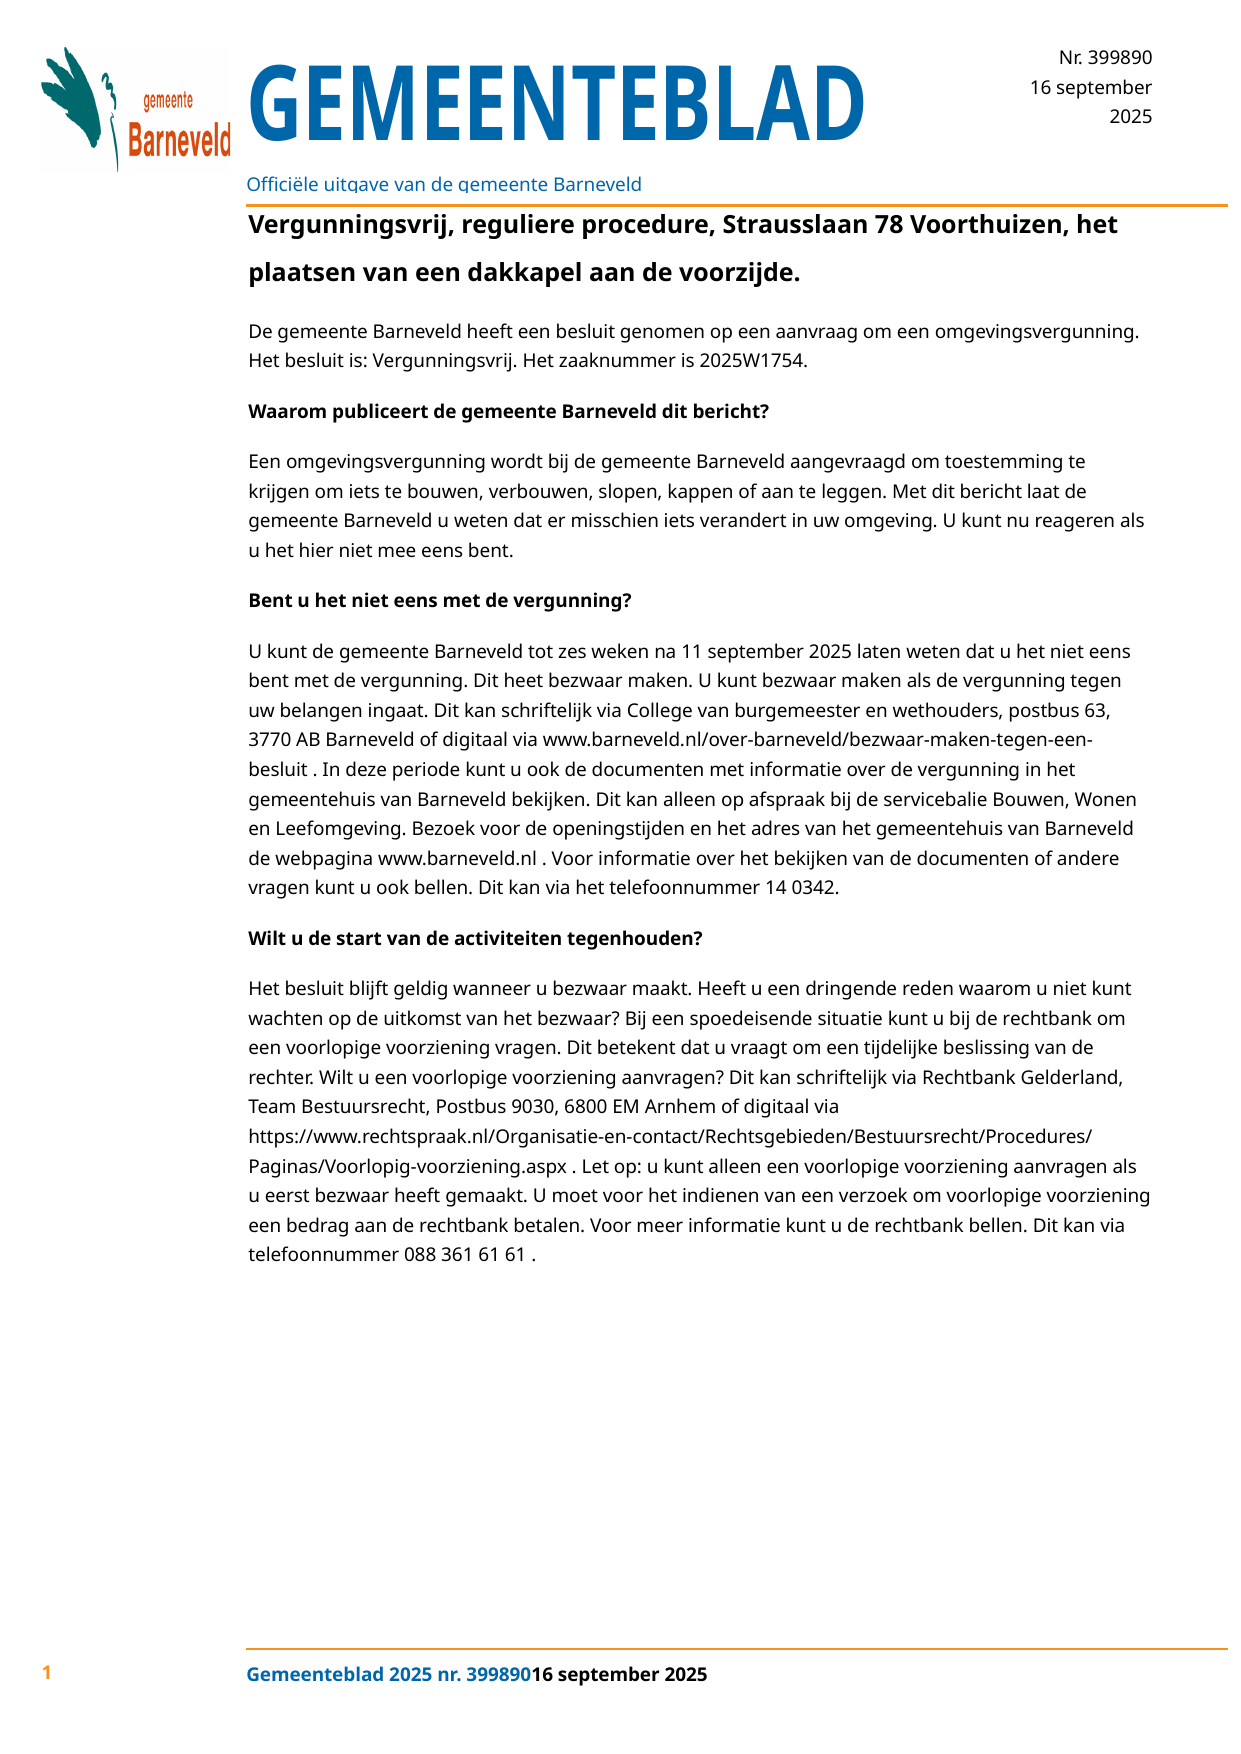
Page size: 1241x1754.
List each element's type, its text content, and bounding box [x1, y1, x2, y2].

text Waarom publiceert de gemeente Barneveld dit bericht? [248, 398, 1152, 424]
text Wilt u de start van de activiteiten tegenhouden? [248, 925, 1152, 951]
text Een omgevingsvergunning wordt bij de gemeente Barneveld aangevraagd om toestemming te krijgen om iets te bouwen, verbouwen, slopen, kappen of aan te leggen. Met dit bericht laat de gemeente Barneveld u weten dat er misschien iets verandert in uw omgeving. U kunt nu reageren als u het hier niet mee eens bent. [248, 448, 1152, 563]
picture [41, 47, 231, 172]
text Bent u het niet eens met de vergunning? [248, 587, 1152, 613]
text U kunt de gemeente Barneveld tot zes weken na 11 september 2025 laten weten dat u het niet eens bent met de vergunning. Dit heet bezwaar maken. U kunt bezwaar maken als de vergunning tegen uw belangen ingaat. Dit kan schriftelijk via College van burgemeester en wethouders, postbus 63, 3770 AB Barneveld of digitaal via www.barneveld.nl/over-barneveld/bezwaar-maken-tegen-een-besluit . In deze periode kunt u ook de documenten met informatie over de vergunning in het gemeentehuis van Barneveld bekijken. Dit kan alleen op afspraak bij de servicebalie Bouwen, Wonen en Leefomgeving. Bezoek voor de openingstijden en het adres van het gemeentehuis van Barneveld de webpagina www.barneveld.nl . Voor informatie over het bekijken van de documenten of andere vragen kunt u ook bellen. Dit kan via het telefoonnummer 14 0342. [248, 638, 1152, 900]
text De gemeente Barneveld heeft een besluit genomen op een aanvraag om een omgevingsvergunning. Het besluit is: Vergunningsvrij. Het zaaknummer is 2025W1754. [248, 318, 1152, 373]
text Het besluit blijft geldig wanneer u bezwaar maakt. Heeft u een dringende reden waarom u niet kunt wachten op de uitkomst van het bezwaar? Bij een spoedeisende situatie kunt u bij de rechtbank om een voorlopige voorziening vragen. Dit betekent dat u vraagt om een tijdelijke beslissing van de rechter. Wilt u een voorlopige voorziening aanvragen? Dit kan schriftelijk via Rechtbank Gelderland, Team Bestuursrecht, Postbus 9030, 6800 EM Arnhem of digitaal via https://www.rechtspraak.nl/Organisatie-en-contact/Rechtsgebieden/Bestuursrecht/Procedures/Paginas/Voorlopig-voorziening.aspx . Let op: u kunt alleen een voorlopige voorziening aanvragen als u eerst bezwaar heeft gemaakt. U moet voor het indienen van een verzoek om voorlopige voorziening een bedrag aan de rechtbank betalen. Voor meer informatie kunt u de rechtbank bellen. Dit kan via telefoonnummer 088 361 61 61 . [248, 975, 1152, 1267]
text Vergunningsvrij, reguliere procedure, Strausslaan 78 Voorthuizen, het plaatsen van een dakkapel aan de voorzijde. [248, 207, 1152, 288]
